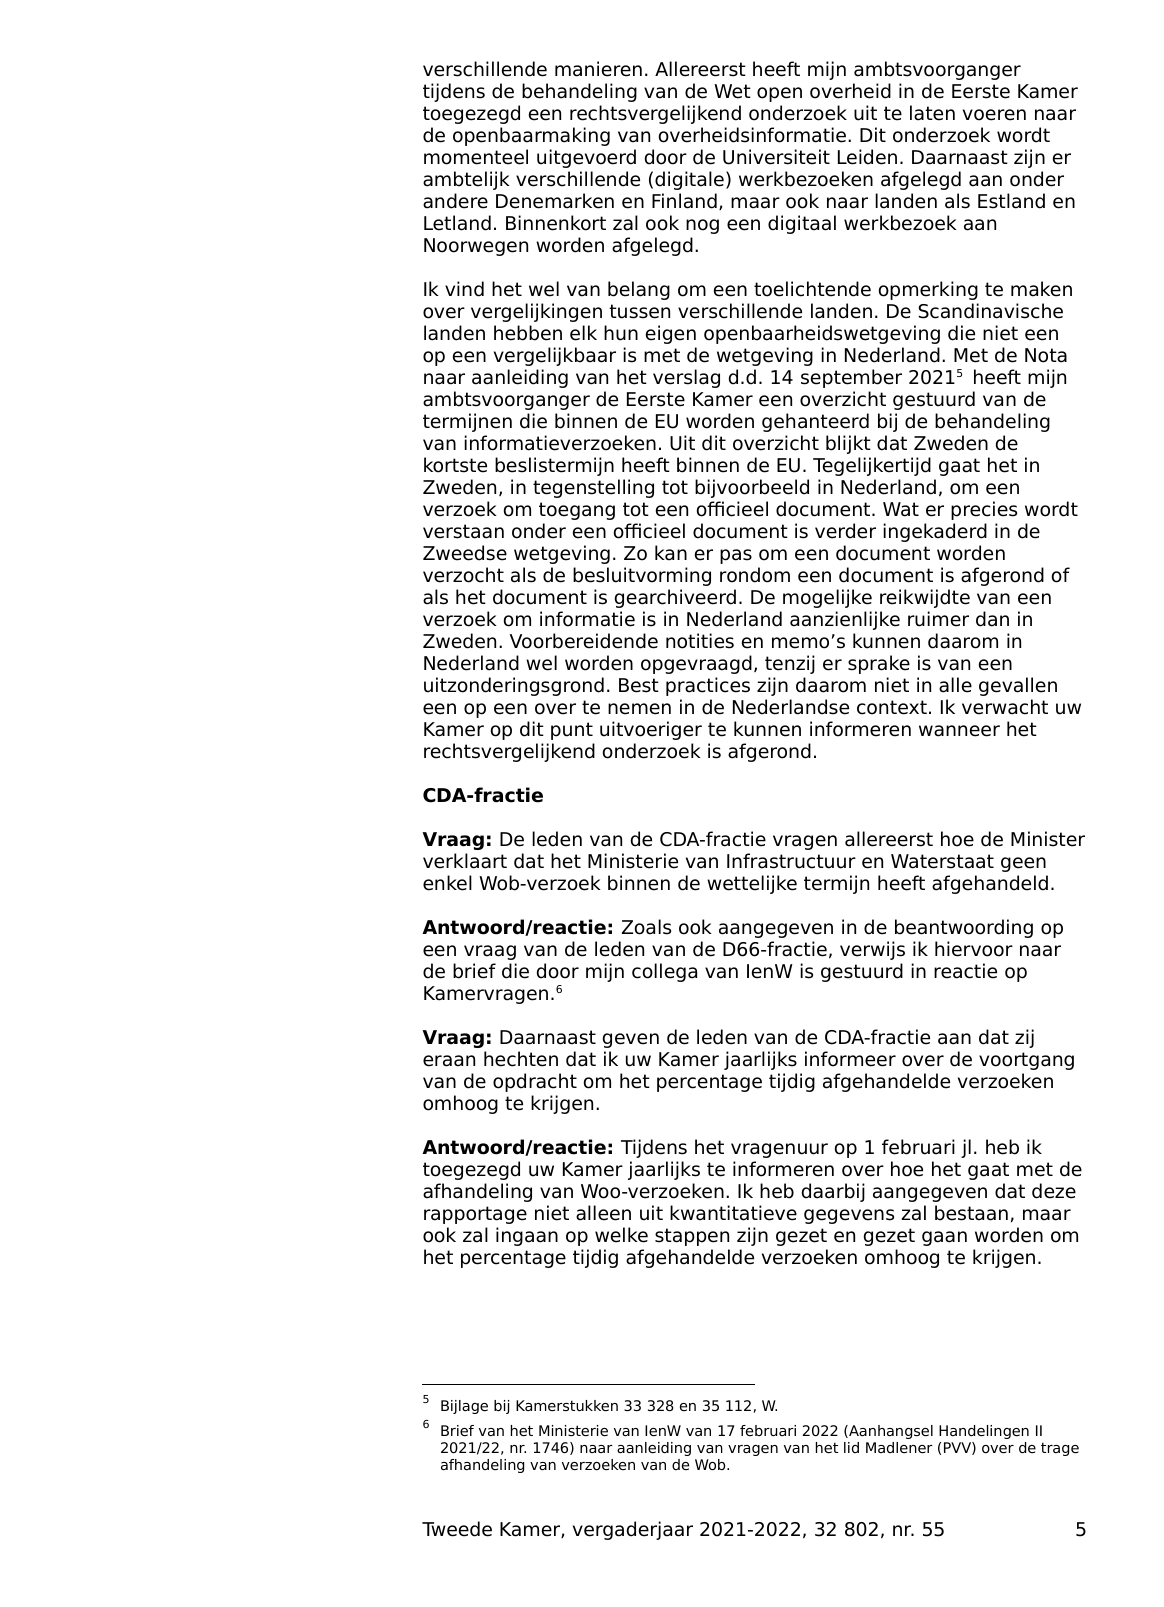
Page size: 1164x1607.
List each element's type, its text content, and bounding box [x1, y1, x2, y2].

text Vraag: De leden van de CDA-fractie vragen allereerst hoe de Minister verklaart dat het Ministerie van Infrastructuur en Waterstaat geen enkel Wob-verzoek binnen de wettelijke termijn heeft afgehandeld. [422, 829, 1087, 895]
text Ik vind het wel van belang om een toelichtende opmerking te maken over vergelijkingen tussen verschillende landen. De Scandinavische landen hebben elk hun eigen openbaarheidswetgeving die niet een op een vergelijkbaar is met de wetgeving in Nederland. Met de Nota naar aanleiding van het verslag d.d. 14 september 2021 heeft mijn ambtsvoorganger de Eerste Kamer een overzicht gestuurd van de termijnen die binnen de EU worden gehanteerd bij de behandeling van informatieverzoeken. Uit dit overzicht blijkt dat Zweden de kortste beslistermijn heeft binnen de EU. Tegelijkertijd gaat het in Zweden, in tegenstelling tot bijvoorbeeld in Nederland, om een verzoek om toegang tot een officieel document. Wat er precies wordt verstaan onder een officieel document is verder ingekaderd in de Zweedse wetgeving. Zo kan er pas om een document worden verzocht als de besluitvorming rondom een document is afgerond of als het document is gearchiveerd. De mogelijke reikwijdte van een verzoek om informatie is in Nederland aanzienlijke ruimer dan in Zweden. Voorbereidende notities en memo’s kunnen daarom in Nederland wel worden opgevraagd, tenzij er sprake is van een uitzonderingsgrond. Best practices zijn daarom niet in alle gevallen een op een over te nemen in de Nederlandse context. Ik verwacht uw Kamer op dit punt uitvoeriger te kunnen informeren wanneer het rechtsvergelijkend onderzoek is afgerond. [422, 279, 1087, 763]
text Bijlage bij Kamerstukken 33 328 en 35 112, W. [422, 1393, 1087, 1416]
subtitle CDA-fractie [422, 785, 1087, 807]
text Antwoord/reactie: Tijdens het vragenuur op 1 februari jl. heb ik toegezegd uw Kamer jaarlijks te informeren over hoe het gaat met de afhandeling van Woo-verzoeken. Ik heb daarbij aangegeven dat deze rapportage niet alleen uit kwantitatieve gegevens zal bestaan, maar ook zal ingaan op welke stappen zijn gezet en gezet gaan worden om het percentage tijdig afgehandelde verzoeken omhoog te krijgen. [422, 1137, 1087, 1269]
text Brief van het Ministerie van IenW van 17 februari 2022 (Aanhangsel Handelingen II 2021/22, nr. 1746) naar aanleiding van vragen van het lid Madlener (PVV) over de trage afhandeling van verzoeken van de Wob. [422, 1418, 1087, 1474]
text Antwoord/reactie: Zoals ook aangegeven in de beantwoording op een vraag van de leden van de D66-fractie, verwijs ik hiervoor naar de brief die door mijn collega van IenW is gestuurd in reactie op Kamervragen. [422, 917, 1087, 1005]
text verschillende manieren. Allereerst heeft mijn ambtsvoorganger tijdens de behandeling van de Wet open overheid in de Eerste Kamer toegezegd een rechtsvergelijkend onderzoek uit te laten voeren naar de openbaarmaking van overheidsinformatie. Dit onderzoek wordt momenteel uitgevoerd door de Universiteit Leiden. Daarnaast zijn er ambtelijk verschillende (digitale) werkbezoeken afgelegd aan onder andere Denemarken en Finland, maar ook naar landen als Estland en Letland. Binnenkort zal ook nog een digitaal werkbezoek aan Noorwegen worden afgelegd. [422, 59, 1087, 257]
text Vraag: Daarnaast geven de leden van de CDA-fractie aan dat zij eraan hechten dat ik uw Kamer jaarlijks informeer over de voortgang van de opdracht om het percentage tijdig afgehandelde verzoeken omhoog te krijgen. [422, 1027, 1087, 1115]
